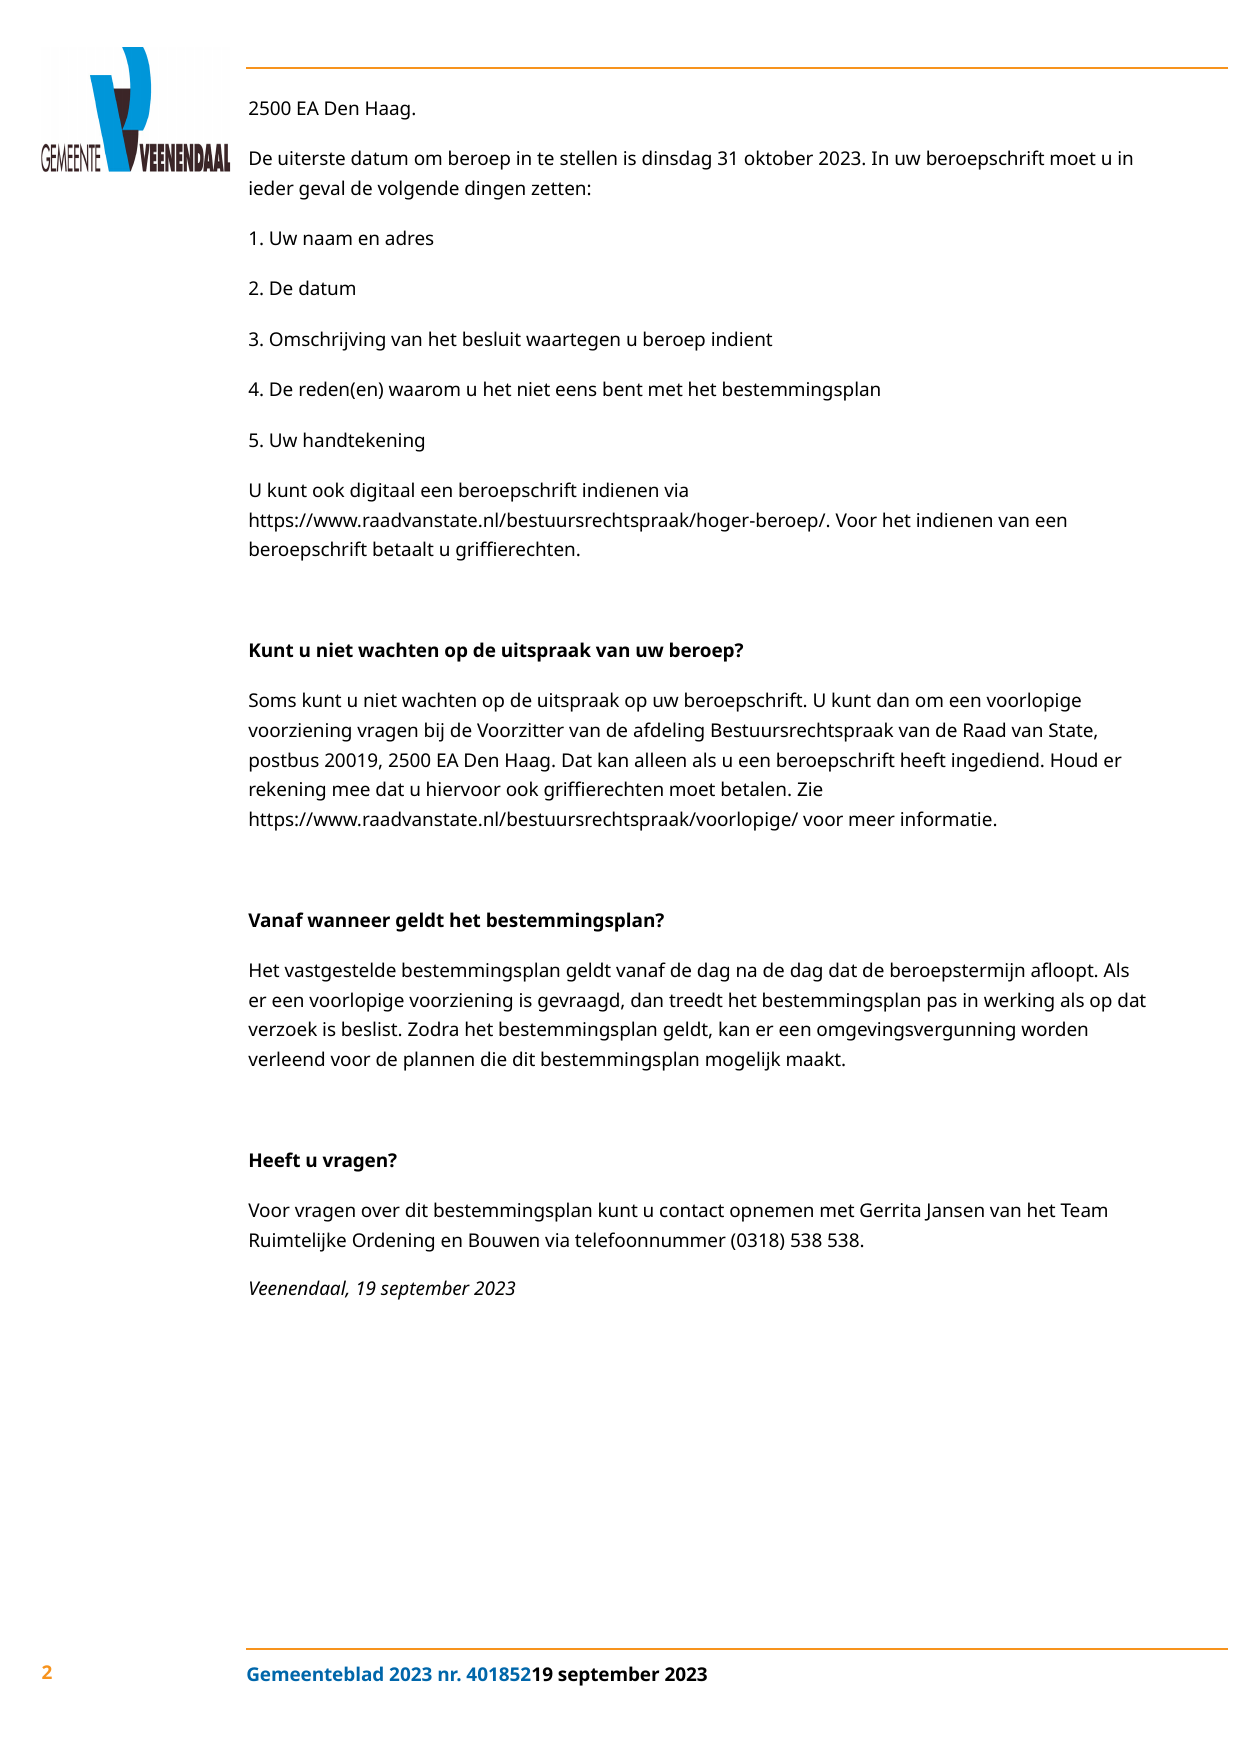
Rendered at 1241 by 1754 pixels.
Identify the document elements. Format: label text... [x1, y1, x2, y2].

text 2500 EA Den Haag. [248, 95, 1152, 121]
text Soms kunt u niet wachten op de uitspraak op uw beroepschrift. U kunt dan om een voorlopige voorziening vragen bij de Voorzitter van de afdeling Bestuursrechtspraak van de Raad van State, postbus 20019, 2500 EA Den Haag. Dat kan alleen als u een beroepschrift heeft ingediend. Houd er rekening mee dat u hiervoor ook griffierechten moet betalen. Zie https://www.raadvanstate.nl/bestuursrechtspraak/voorlopige/ voor meer informatie. [248, 688, 1152, 832]
text Kunt u niet wachten op de uitspraak van uw beroep? [248, 637, 1152, 663]
text 5. Uw handtekening [248, 427, 1152, 453]
text 2. De datum [248, 276, 1152, 301]
text Voor vragen over dit bestemmingsplan kunt u contact opnemen met Gerrita Jansen van het Team Ruimtelijke Ordening en Bouwen via telefoonnummer (0318) 538 538. [248, 1197, 1152, 1253]
text Het vastgestelde bestemmingsplan geldt vanaf de dag na de dag dat de beroepstermijn afloopt. Als er een voorlopige voorziening is gevraagd, dan treedt het bestemmingsplan pas in werking als op dat verzoek is beslist. Zodra het bestemmingsplan geldt, kan er een omgevingsvergunning worden verleend voor de plannen die dit bestemmingsplan mogelijk maakt. [248, 957, 1152, 1072]
text Vanaf wanneer geldt het bestemmingsplan? [248, 907, 1152, 933]
text 1. Uw naam en adres [248, 225, 1152, 251]
text De uiterste datum om beroep in te stellen is dinsdag 31 oktober 2023. In uw beroepschrift moet u in ieder geval de volgende dingen zetten: [248, 145, 1152, 201]
text Heeft u vragen? [248, 1147, 1152, 1173]
text 4. De reden(en) waarom u het niet eens bent met het bestemmingsplan [248, 376, 1152, 402]
text Veenendaal, 19 september 2023 [248, 1275, 1152, 1300]
picture [41, 47, 130, 172]
text U kunt ook digitaal een beroepschrift indienen via https://www.raadvanstate.nl/bestuursrechtspraak/hoger-beroep/. Voor het indienen van een beroepschrift betaalt u griffierechten. [248, 477, 1152, 562]
picture [123, 47, 231, 172]
text 3. Omschrijving van het besluit waartegen u beroep indient [248, 326, 1152, 352]
